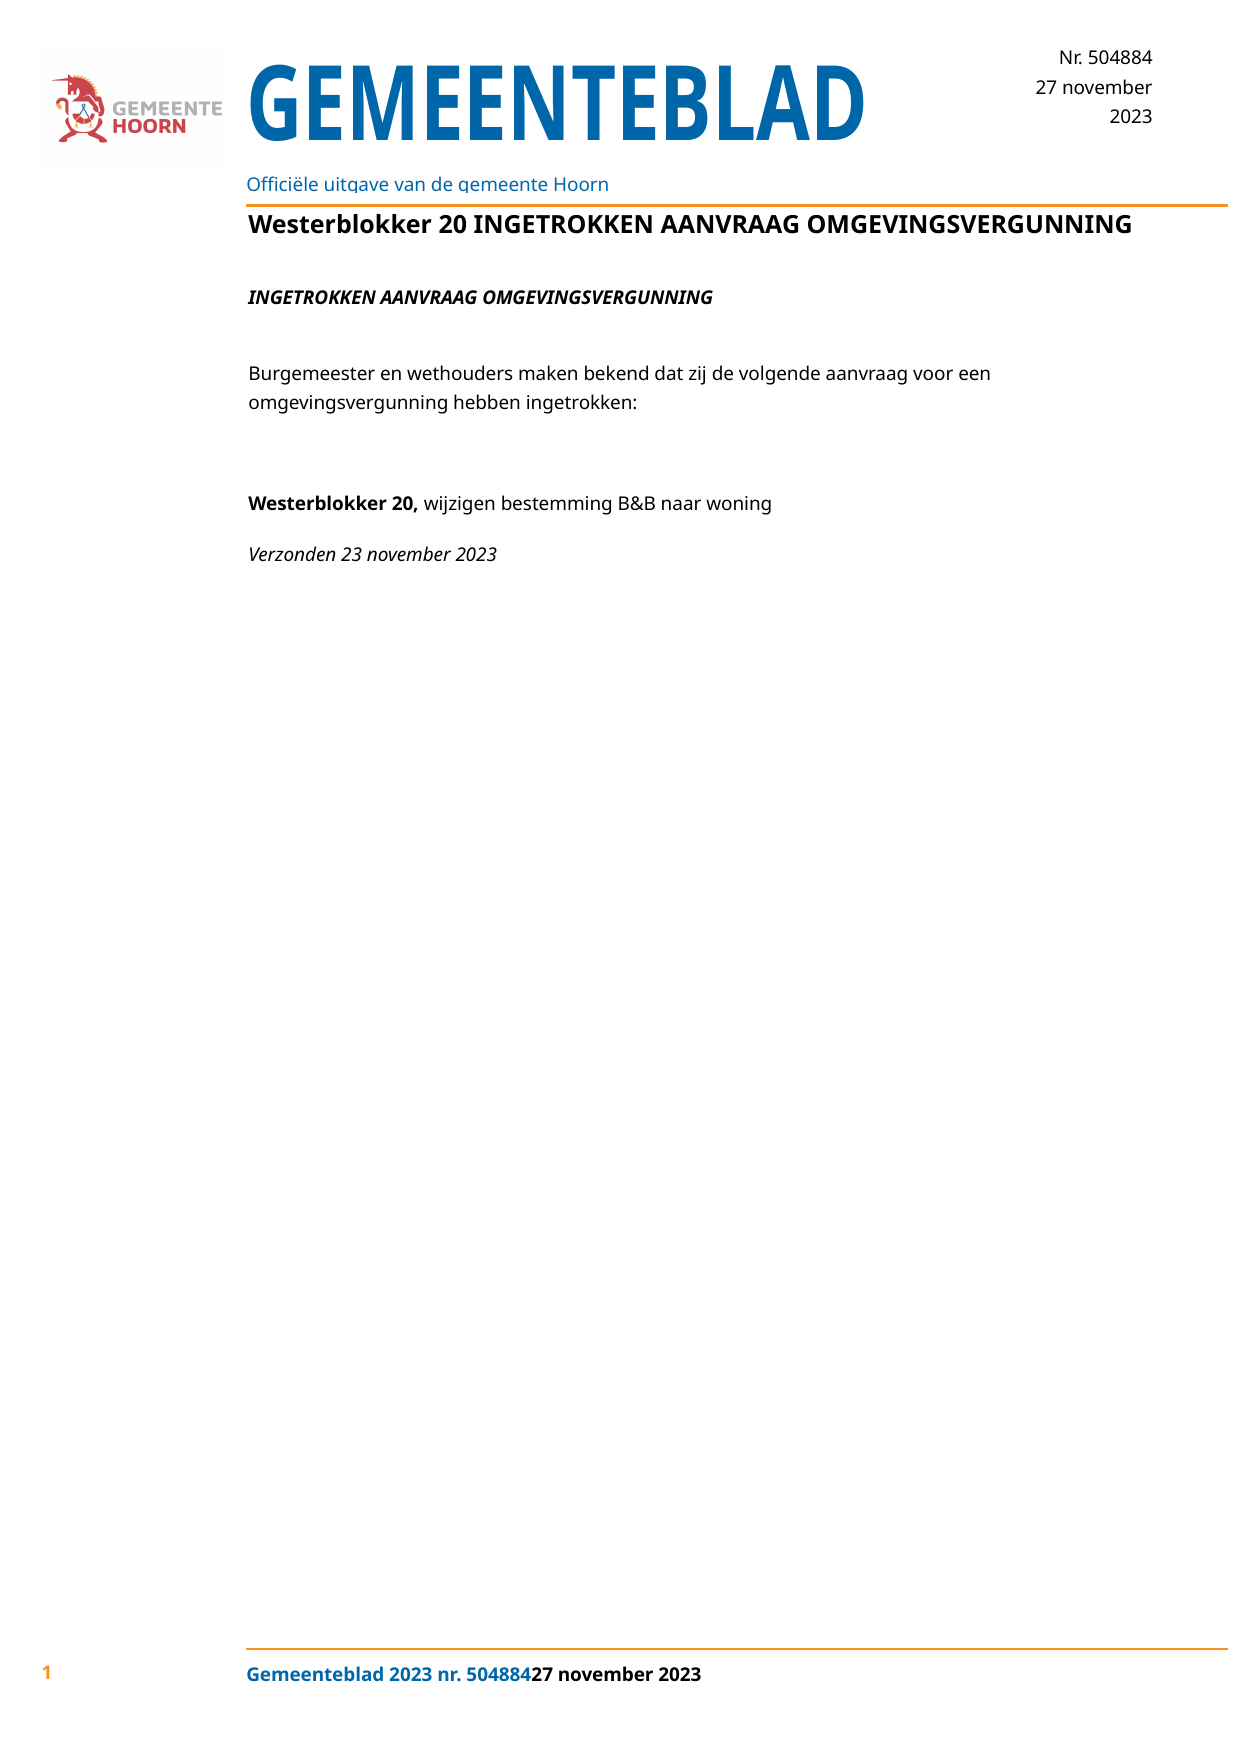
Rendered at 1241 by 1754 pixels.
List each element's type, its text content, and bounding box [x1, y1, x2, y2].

text INGETROKKEN AANVRAAG OMGEVINGSVERGUNNING [248, 284, 1152, 309]
text Burgemeester en wethouders maken bekend dat zij de volgende aanvraag voor een omgevingsvergunning hebben ingetrokken: [248, 360, 1152, 415]
text Westerblokker 20 INGETROKKEN AANVRAAG OMGEVINGSVERGUNNING [248, 207, 1152, 241]
text Westerblokker 20, wijzigen bestemming B&B naar woning [248, 490, 1152, 516]
text Verzonden 23 november 2023 [248, 541, 1152, 567]
picture [41, 47, 231, 172]
